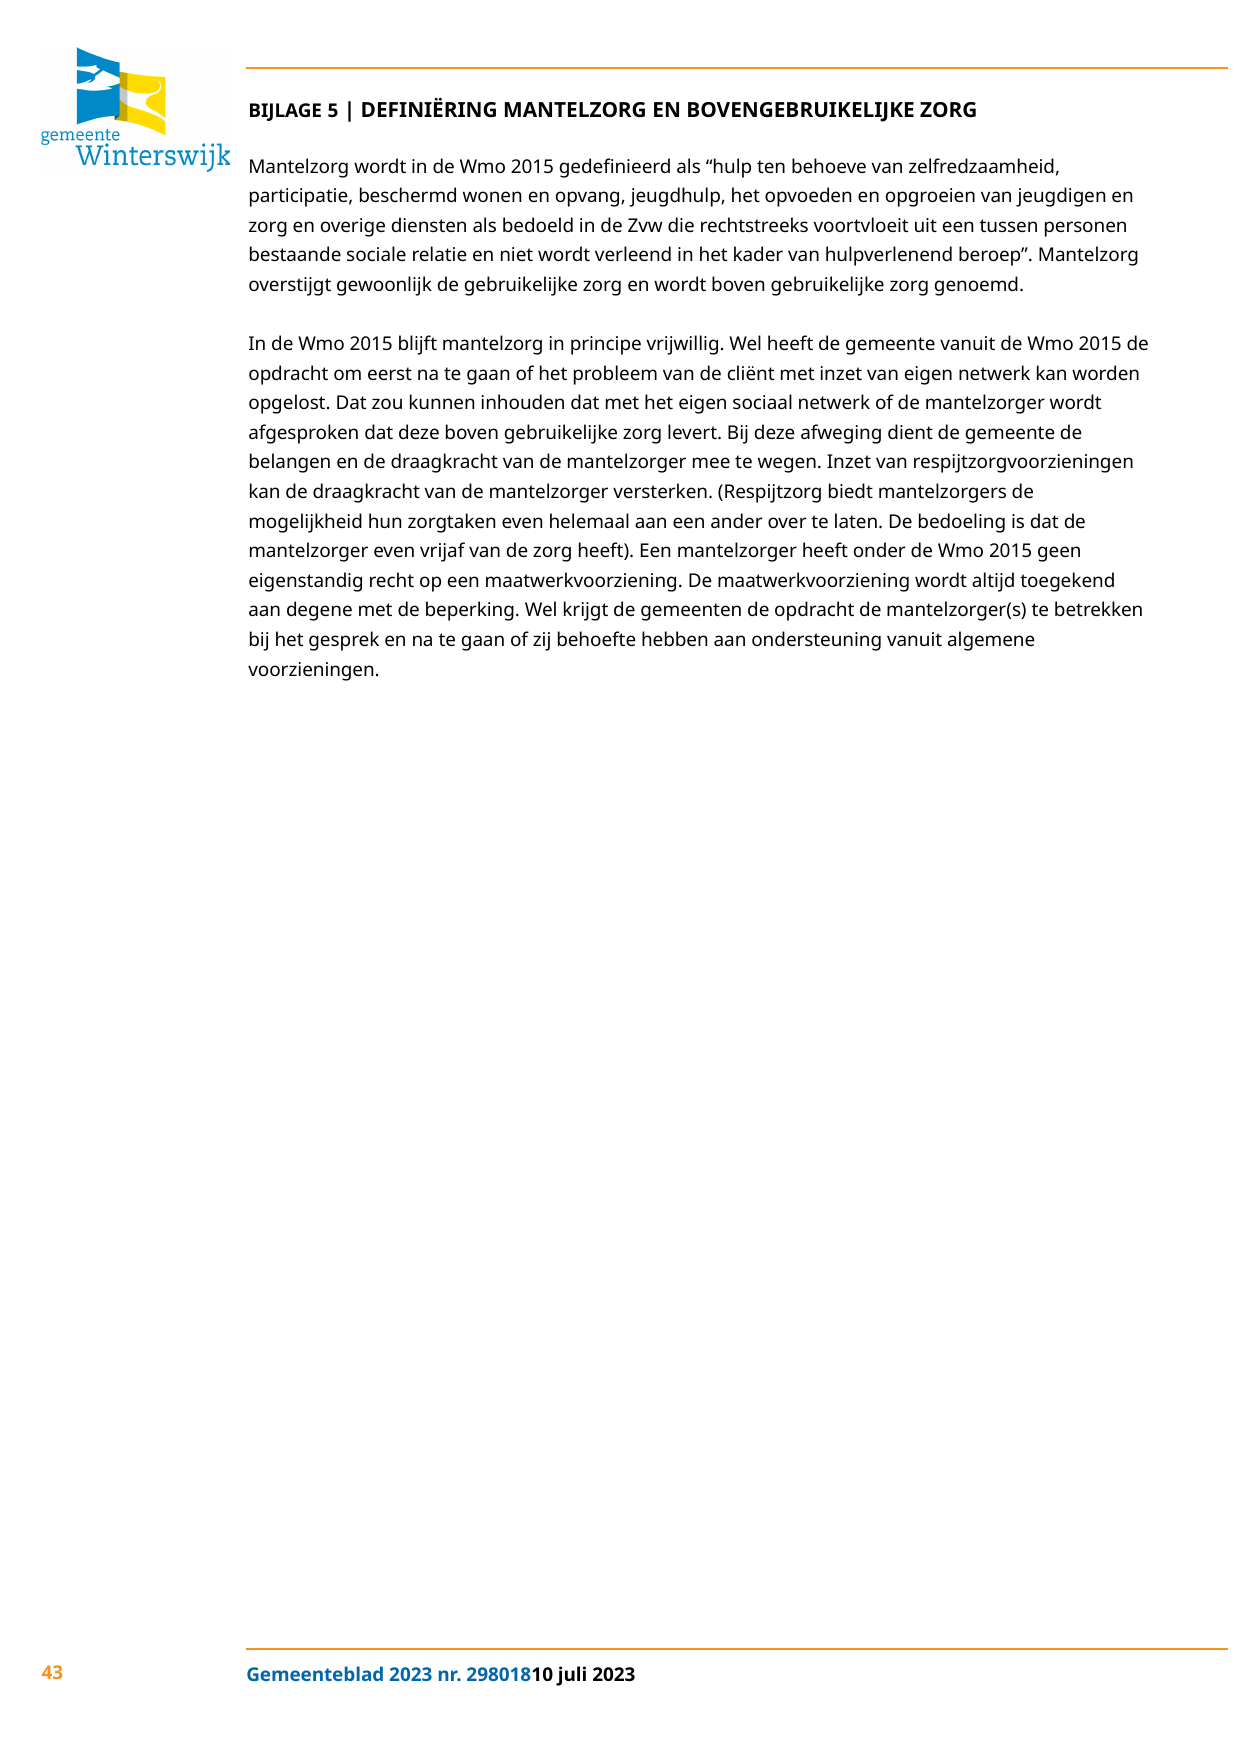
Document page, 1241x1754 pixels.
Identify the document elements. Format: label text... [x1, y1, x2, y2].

text In de Wmo 2015 blijft mantelzorg in principe vrijwillig. Wel heeft de gemeente vanuit de Wmo 2015 de opdracht om eerst na te gaan of het probleem van de cliënt met inzet van eigen netwerk kan worden opgelost. Dat zou kunnen inhouden dat met het eigen sociaal netwerk of de mantelzorger wordt afgesproken dat deze boven gebruikelijke zorg levert. Bij deze afweging dient de gemeente de belangen en de draagkracht van de mantelzorger mee te wegen. Inzet van respijtzorgvoorzieningen kan de draagkracht van de mantelzorger versterken. (Respijtzorg biedt mantelzorgers de mogelijkheid hun zorgtaken even helemaal aan een ander over te laten. De bedoeling is dat de mantelzorger even vrijaf van de zorg heeft). Een mantelzorger heeft onder de Wmo 2015 geen eigenstandig recht op een maatwerkvoorziening. De maatwerkvoorziening wordt altijd toegekend aan degene met de beperking. Wel krijgt de gemeenten de opdracht de mantelzorger(s) te betrekken bij het gesprek en na te gaan of zij behoefte hebben aan ondersteuning vanuit algemene voorzieningen. [248, 330, 1152, 682]
text Mantelzorg wordt in de Wmo 2015 gedefinieerd als “hulp ten behoeve van zelfredzaamheid, participatie, beschermd wonen en opvang, jeugdhulp, het opvoeden en opgroeien van jeugdigen en zorg en overige diensten als bedoeld in de Zvw die rechtstreeks voortvloeit uit een tussen personen bestaande sociale relatie en niet wordt verleend in het kader van hulpverlenend beroep”. Mantelzorg overstijgt gewoonlijk de gebruikelijke zorg en wordt boven gebruikelijke zorg genoemd. [248, 153, 1152, 297]
picture [225, 153, 231, 162]
text BIJLAGE 5 | DEFINIËRING MANTELZORG EN BOVENGEBRUIKELIJKE ZORG [248, 95, 1152, 123]
picture [41, 47, 231, 172]
